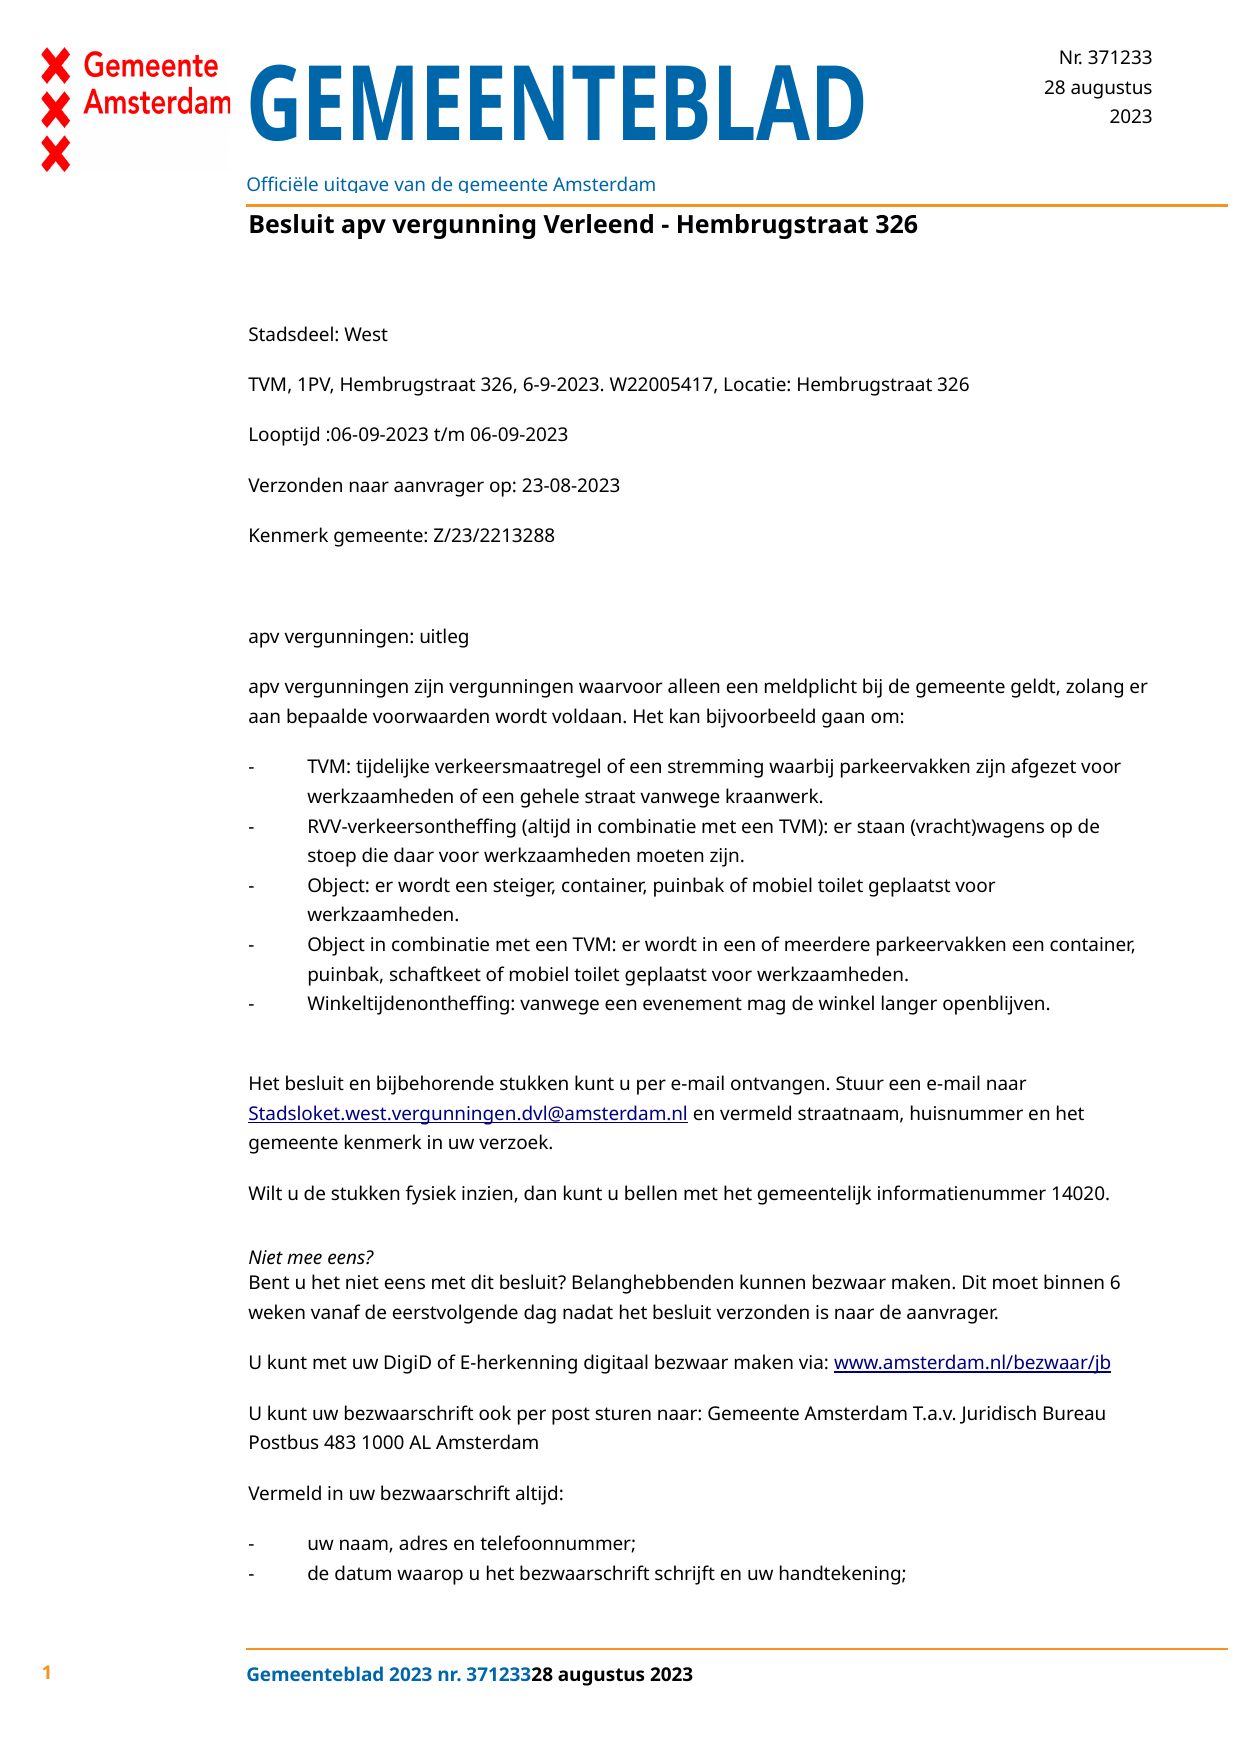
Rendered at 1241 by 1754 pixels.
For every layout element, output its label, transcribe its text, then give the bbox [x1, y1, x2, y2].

text Het besluit en bijbehorende stukken kunt u per e-mail ontvangen. Stuur een e-mail naar Stadsloket.west.vergunningen.dvl@amsterdam.nl en vermeld straatnaam, huisnummer en het gemeente kenmerk in uw verzoek. [248, 1070, 1152, 1155]
list Object in combinatie met een TVM: er wordt in een of meerdere parkeervakken een container, puinbak, schaftkeet of mobiel toilet geplaatst voor werkzaamheden. [248, 931, 1152, 986]
text apv vergunningen zijn vergunningen waarvoor alleen een meldplicht bij de gemeente geldt, zolang er aan bepaalde voorwaarden wordt voldaan. Het kan bijvoorbeeld gaan om: [248, 674, 1152, 729]
list Winkeltijdenontheffing: vanwege een evenement mag de winkel langer openblijven. [248, 990, 1152, 1016]
text Kenmerk gemeente: Z/23/2213288 [248, 522, 1152, 548]
list uw naam, adres en telefoonnummer; [248, 1530, 1152, 1556]
list Object: er wordt een steiger, container, puinbak of mobiel toilet geplaatst voor werkzaamheden. [248, 872, 1152, 927]
text U kunt met uw DigiD of E-herkenning digitaal bezwaar maken via: www.amsterdam.nl/bezwaar/jb [248, 1349, 1152, 1375]
text Stadsdeel: West [248, 321, 1152, 346]
picture [41, 47, 231, 172]
list RVV-verkeersontheffing (altijd in combinatie met een TVM): er staan (vracht)wagens op de stoep die daar voor werkzaamheden moeten zijn. [248, 813, 1152, 868]
text Besluit apv vergunning Verleend - Hembrugstraat 326 [248, 207, 1152, 241]
text Looptijd :06-09-2023 t/m 06-09-2023 [248, 422, 1152, 447]
text apv vergunningen: uitleg [248, 623, 1152, 649]
text U kunt uw bezwaarschrift ook per post sturen naar: Gemeente Amsterdam T.a.v. Juridisch Bureau Postbus 483 1000 AL Amsterdam [248, 1400, 1152, 1455]
text Verzonden naar aanvrager op: 23-08-2023 [248, 472, 1152, 498]
text Wilt u de stukken fysiek inzien, dan kunt u bellen met het gemeentelijk informatienummer 14020. [248, 1180, 1152, 1206]
text Bent u het niet eens met dit besluit? Belanghebbenden kunnen bezwaar maken. Dit moet binnen 6 weken vanaf de eerstvolgende dag nadat het besluit verzonden is naar de aanvrager. [248, 1269, 1152, 1325]
text TVM, 1PV, Hembrugstraat 326, 6-9-2023. W22005417, Locatie: Hembrugstraat 326 [248, 371, 1152, 397]
text Vermeld in uw bezwaarschrift altijd: [248, 1480, 1152, 1506]
list de datum waarop u het bezwaarschrift schrijft en uw handtekening; [248, 1560, 1152, 1586]
text Niet mee eens? [248, 1244, 1152, 1269]
list TVM: tijdelijke verkeersmaatregel of een stremming waarbij parkeervakken zijn afgezet voor werkzaamheden of een gehele straat vanwege kraanwerk. [248, 754, 1152, 809]
